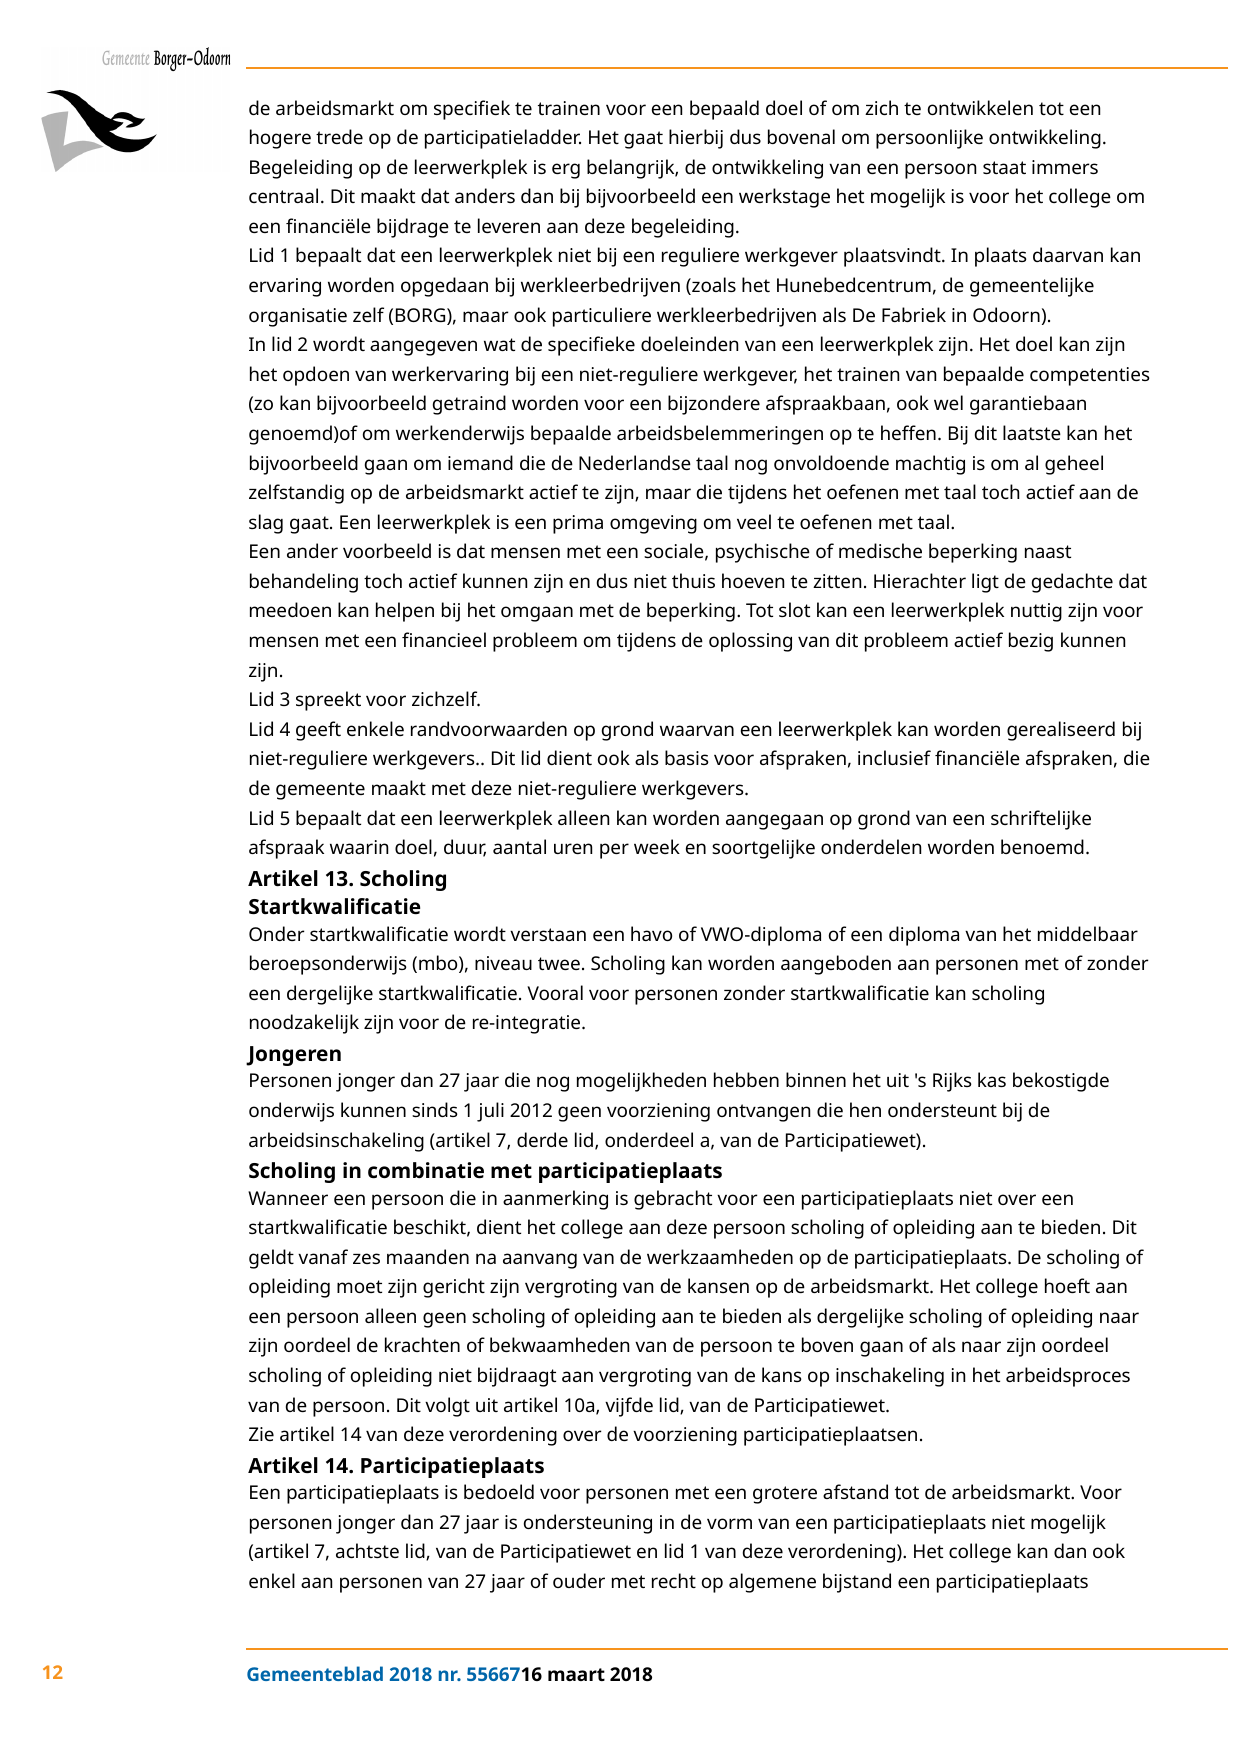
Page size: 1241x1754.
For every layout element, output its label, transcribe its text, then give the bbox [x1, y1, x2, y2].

text Lid 5 bepaalt dat een leerwerkplek alleen kan worden aangegaan op grond van een schriftelijke afspraak waarin doel, duur, aantal uren per week en soortgelijke onderdelen worden benoemd. [248, 805, 1152, 860]
text In lid 2 wordt aangegeven wat de specifieke doeleinden van een leerwerkplek zijn. Het doel kan zijn het opdoen van werkervaring bij een niet-reguliere werkgever, het trainen van bepaalde competenties (zo kan bijvoorbeeld getraind worden voor een bijzondere afspraakbaan, ook wel garantiebaan genoemd)of om werkenderwijs bepaalde arbeidsbelemmeringen op te heffen. Bij dit laatste kan het bijvoorbeeld gaan om iemand die de Nederlandse taal nog onvoldoende machtig is om al geheel zelfstandig op de arbeidsmarkt actief te zijn, maar die tijdens het oefenen met taal toch actief aan de slag gaat. Een leerwerkplek is een prima omgeving om veel te oefenen met taal. [248, 331, 1152, 535]
text Startkwalificatie [248, 892, 1152, 921]
picture [41, 47, 231, 172]
text Lid 3 spreekt voor zichzelf. [248, 686, 1152, 712]
text Zie artikel 14 van deze verordening over de voorziening participatieplaatsen. [248, 1421, 1152, 1447]
text Personen jonger dan 27 jaar die nog mogelijkheden hebben binnen het uit 's Rijks kas bekostigde onderwijs kunnen sinds 1 juli 2012 geen voorziening ontvangen die hen ondersteunt bij de arbeidsinschakeling (artikel 7, derde lid, onderdeel a, van de Participatiewet). [248, 1068, 1152, 1152]
text de arbeidsmarkt om specifiek te trainen voor een bepaald doel of om zich te ontwikkelen tot een hogere trede op de participatieladder. Het gaat hierbij dus bovenal om persoonlijke ontwikkeling. Begeleiding op de leerwerkplek is erg belangrijk, de ontwikkeling van een persoon staat immers centraal. Dit maakt dat anders dan bij bijvoorbeeld een werkstage het mogelijk is voor het college om een financiële bijdrage te leveren aan deze begeleiding. [248, 95, 1152, 239]
text Artikel 13. Scholing [248, 864, 1152, 892]
text Wanneer een persoon die in aanmerking is gebracht voor een participatieplaats niet over een startkwalificatie beschikt, dient het college aan deze persoon scholing of opleiding aan te bieden. Dit geldt vanaf zes maanden na aanvang van de werkzaamheden op de participatieplaats. De scholing of opleiding moet zijn gericht zijn vergroting van de kansen op de arbeidsmarkt. Het college hoeft aan een persoon alleen geen scholing of opleiding aan te bieden als dergelijke scholing of opleiding naar zijn oordeel de krachten of bekwaamheden van de persoon te boven gaan of als naar zijn oordeel scholing of opleiding niet bijdraagt aan vergroting van de kans op inschakeling in het arbeidsproces van de persoon. Dit volgt uit artikel 10a, vijfde lid, van de Participatiewet. [248, 1185, 1152, 1418]
text Lid 1 bepaalt dat een leerwerkplek niet bij een reguliere werkgever plaatsvindt. In plaats daarvan kan ervaring worden opgedaan bij werkleerbedrijven (zoals het Hunebedcentrum, de gemeentelijke organisatie zelf (BORG), maar ook particuliere werkleerbedrijven als De Fabriek in Odoorn). [248, 243, 1152, 328]
text Onder startkwalificatie wordt verstaan een havo of VWO-diploma of een diploma van het middelbaar beroepsonderwijs (mbo), niveau twee. Scholing kan worden aangeboden aan personen met of zonder een dergelijke startkwalificatie. Vooral voor personen zonder startkwalificatie kan scholing noodzakelijk zijn voor de re-integratie. [248, 921, 1152, 1035]
text Scholing in combinatie met participatieplaats [248, 1156, 1152, 1185]
text Een ander voorbeeld is dat mensen met een sociale, psychische of medische beperking naast behandeling toch actief kunnen zijn en dus niet thuis hoeven te zitten. Hierachter ligt de gedachte dat meedoen kan helpen bij het omgaan met de beperking. Tot slot kan een leerwerkplek nuttig zijn voor mensen met een financieel probleem om tijdens de oplossing van dit probleem actief bezig kunnen zijn. [248, 538, 1152, 683]
text Een participatieplaats is bedoeld voor personen met een grotere afstand tot de arbeidsmarkt. Voor personen jonger dan 27 jaar is ondersteuning in de vorm van een participatieplaats niet mogelijk (artikel 7, achtste lid, van de Participatiewet en lid 1 van deze verordening). Het college kan dan ook enkel aan personen van 27 jaar of ouder met recht op algemene bijstand een participatieplaats [248, 1479, 1152, 1594]
text Jongeren [248, 1039, 1152, 1068]
text Artikel 14. Participatieplaats [248, 1451, 1152, 1479]
text Lid 4 geeft enkele randvoorwaarden op grond waarvan een leerwerkplek kan worden gerealiseerd bij niet-reguliere werkgevers.. Dit lid dient ook als basis voor afspraken, inclusief financiële afspraken, die de gemeente maakt met deze niet-reguliere werkgevers. [248, 716, 1152, 801]
